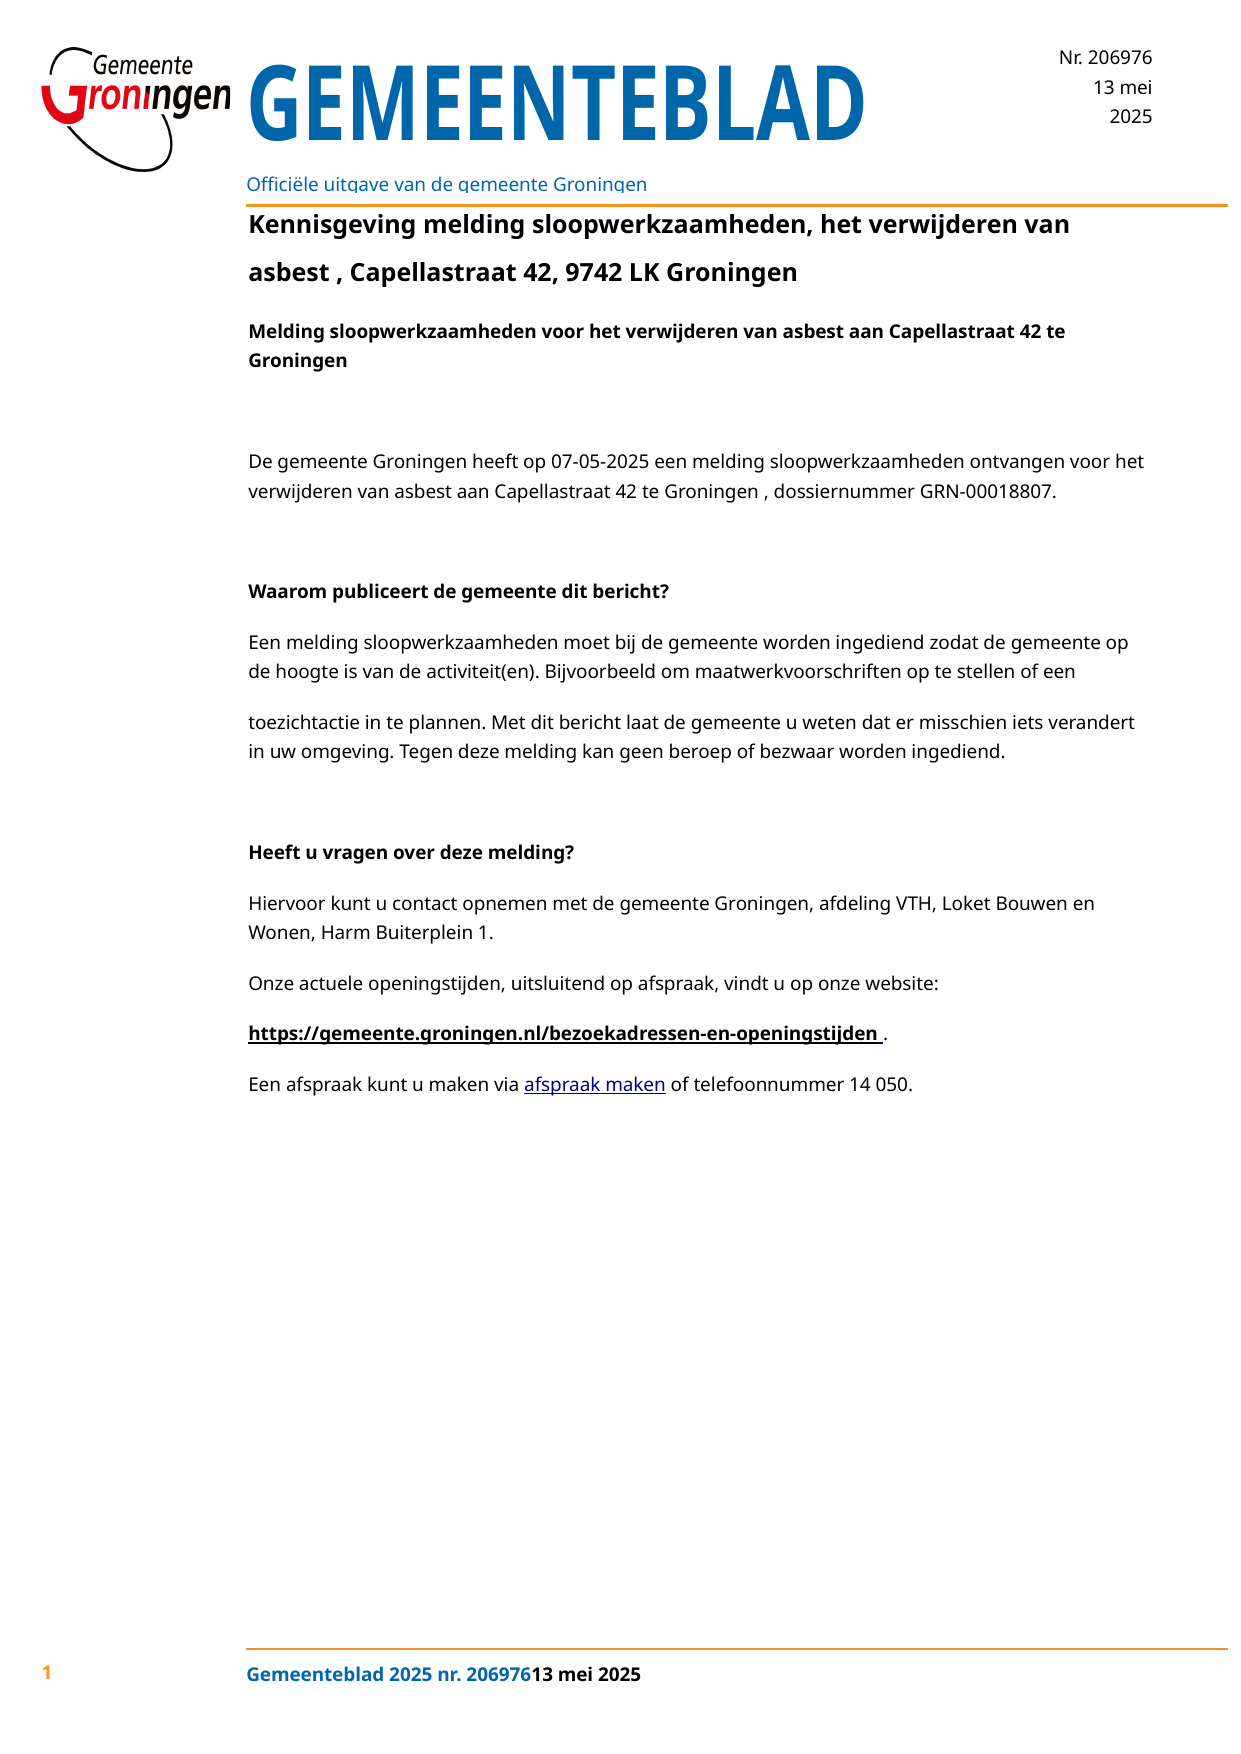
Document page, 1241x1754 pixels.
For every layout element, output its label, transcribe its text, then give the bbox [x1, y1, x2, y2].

picture [41, 47, 231, 172]
text Melding sloopwerkzaamheden voor het verwijderen van asbest aan Capellastraat 42 te Groningen [248, 318, 1152, 373]
text Een melding sloopwerkzaamheden moet bij de gemeente worden ingediend zodat de gemeente op de hoogte is van de activiteit(en). Bijvoorbeeld om maatwerkvoorschriften op te stellen of een [248, 629, 1152, 684]
text Een afspraak kunt u maken via afspraak maken of telefoonnummer 14 050. [248, 1071, 1152, 1097]
text toezichtactie in te plannen. Met dit bericht laat de gemeente u weten dat er misschien iets verandert in uw omgeving. Tegen deze melding kan geen beroep of bezwaar worden ingediend. [248, 709, 1152, 764]
text Waarom publiceert de gemeente dit bericht? [248, 579, 1152, 604]
text Hiervoor kunt u contact opnemen met de gemeente Groningen, afdeling VTH, Loket Bouwen en Wonen, Harm Buiterplein 1. [248, 890, 1152, 945]
text De gemeente Groningen heeft op 07-05-2025 een melding sloopwerkzaamheden ontvangen voor het verwijderen van asbest aan Capellastraat 42 te Groningen , dossiernummer GRN-00018807. [248, 448, 1152, 504]
text Kennisgeving melding sloopwerkzaamheden, het verwijderen van asbest , Capellastraat 42, 9742 LK Groningen [248, 207, 1152, 288]
text Heeft u vragen over deze melding? [248, 839, 1152, 865]
text https://gemeente.groningen.nl/bezoekadressen-en-openingstijden . [248, 1020, 1152, 1046]
text Onze actuele openingstijden, uitsluitend op afspraak, vindt u op onze website: [248, 970, 1152, 996]
